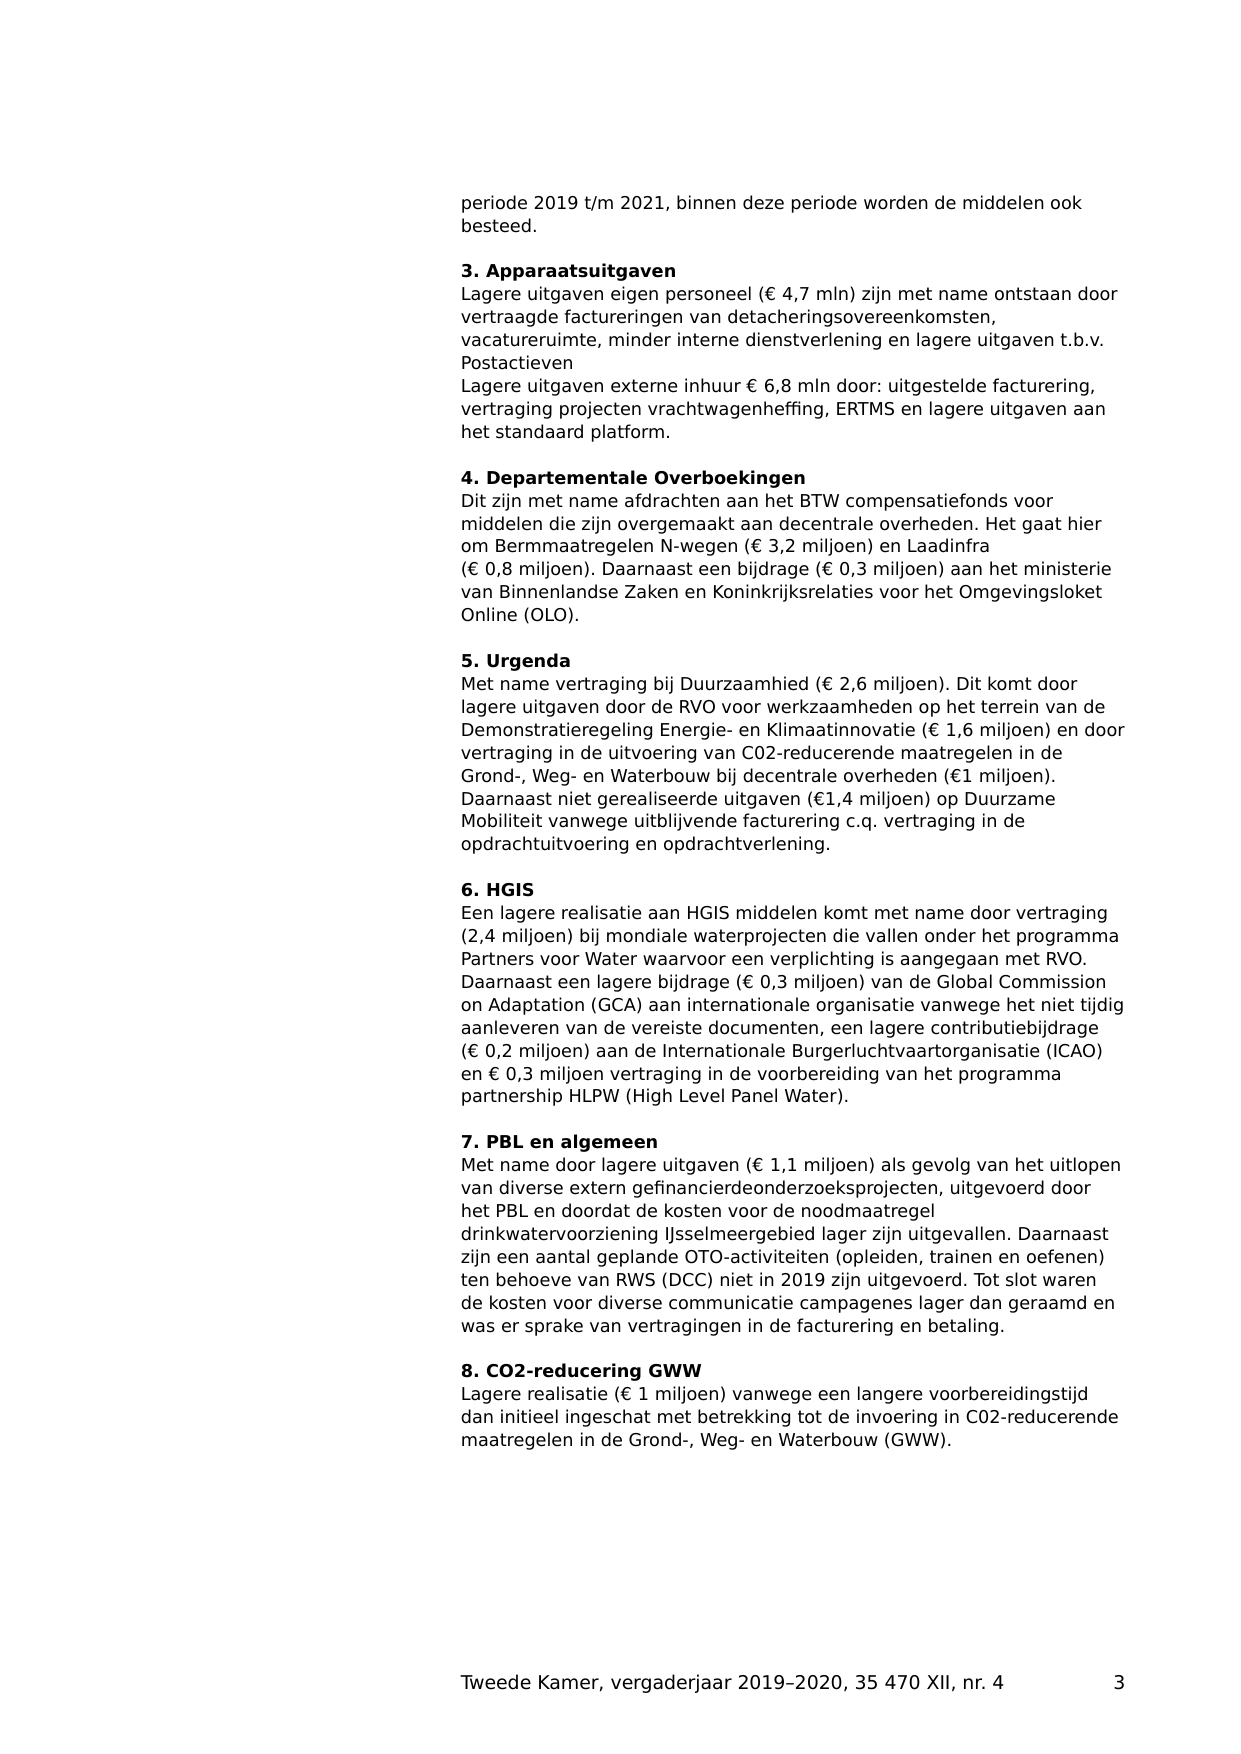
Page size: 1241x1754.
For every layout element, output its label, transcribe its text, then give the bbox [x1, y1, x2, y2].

text 5. Urgenda Met name vertraging bij Duurzaamhied (€ 2,6 miljoen). Dit komt door lagere uitgaven door de RVO voor werkzaamheden op het terrein van de Demonstratieregeling Energie- en Klimaatinnovatie (€ 1,6 miljoen) en door vertraging in de uitvoering van C02-reducerende maatregelen in de Grond-, Weg- en Waterbouw bij decentrale overheden (€1 miljoen). Daarnaast niet gerealiseerde uitgaven (€1,4 miljoen) op Duurzame Mobiliteit vanwege uitblijvende facturering c.q. vertraging in de opdrachtuitvoering en opdrachtverlening. [461, 649, 1125, 855]
text 3. Apparaatsuitgaven Lagere uitgaven eigen personeel (€ 4,7 mln) zijn met name ontstaan door vertraagde factureringen van detacheringsovereenkomsten, vacatureruimte, minder interne dienstverlening en lagere uitgaven t.b.v. Postactieven Lagere uitgaven externe inhuur € 6,8 mln door: uitgestelde facturering, vertraging projecten vrachtwagenheffing, ERTMS en lagere uitgaven aan het standaard platform. [461, 259, 1125, 443]
text 7. PBL en algemeen Met name door lagere uitgaven (€ 1,1 miljoen) als gevolg van het uitlopen van diverse extern gefinancierdeonderzoeksprojecten, uitgevoerd door het PBL en doordat de kosten voor de noodmaatregel drinkwatervoorziening IJsselmeergebied lager zijn uitgevallen. Daarnaast zijn een aantal geplande OTO-activiteiten (opleiden, trainen en oefenen) ten behoeve van RWS (DCC) niet in 2019 zijn uitgevoerd. Tot slot waren de kosten voor diverse communicatie campagenes lager dan geraamd en was er sprake van vertragingen in de facturering en betaling. [461, 1130, 1125, 1337]
text periode 2019 t/m 2021, binnen deze periode worden de middelen ook besteed. [461, 191, 1125, 237]
text 6. HGIS Een lagere realisatie aan HGIS middelen komt met name door vertraging (2,4 miljoen) bij mondiale waterprojecten die vallen onder het programma Partners voor Water waarvoor een verplichting is aangegaan met RVO. Daarnaast een lagere bijdrage (€ 0,3 miljoen) van de Global Commission on Adaptation (GCA) aan internationale organisatie vanwege het niet tijdig aanleveren van de vereiste documenten, een lagere contributiebijdrage (€ 0,2 miljoen) aan de Internationale Burgerluchtvaartorganisatie (ICAO) en € 0,3 miljoen vertraging in de voorbereiding van het programma partnership HLPW (High Level Panel Water). [461, 878, 1125, 1107]
text 4. Departementale Overboekingen Dit zijn met name afdrachten aan het BTW compensatiefonds voor middelen die zijn overgemaakt aan decentrale overheden. Het gaat hier om Bermmaatregelen N-wegen (€ 3,2 miljoen) en Laadinfra (€ 0,8 miljoen). Daarnaast een bijdrage (€ 0,3 miljoen) aan het ministerie van Binnenlandse Zaken en Koninkrijksrelaties voor het Omgevingsloket Online (OLO). [461, 466, 1125, 626]
text 8. CO2-reducering GWW Lagere realisatie (€ 1 miljoen) vanwege een langere voorbereidingstijd dan initieel ingeschat met betrekking tot de invoering in C02-reducerende maatregelen in de Grond-, Weg- en Waterbouw (GWW). [461, 1359, 1125, 1451]
